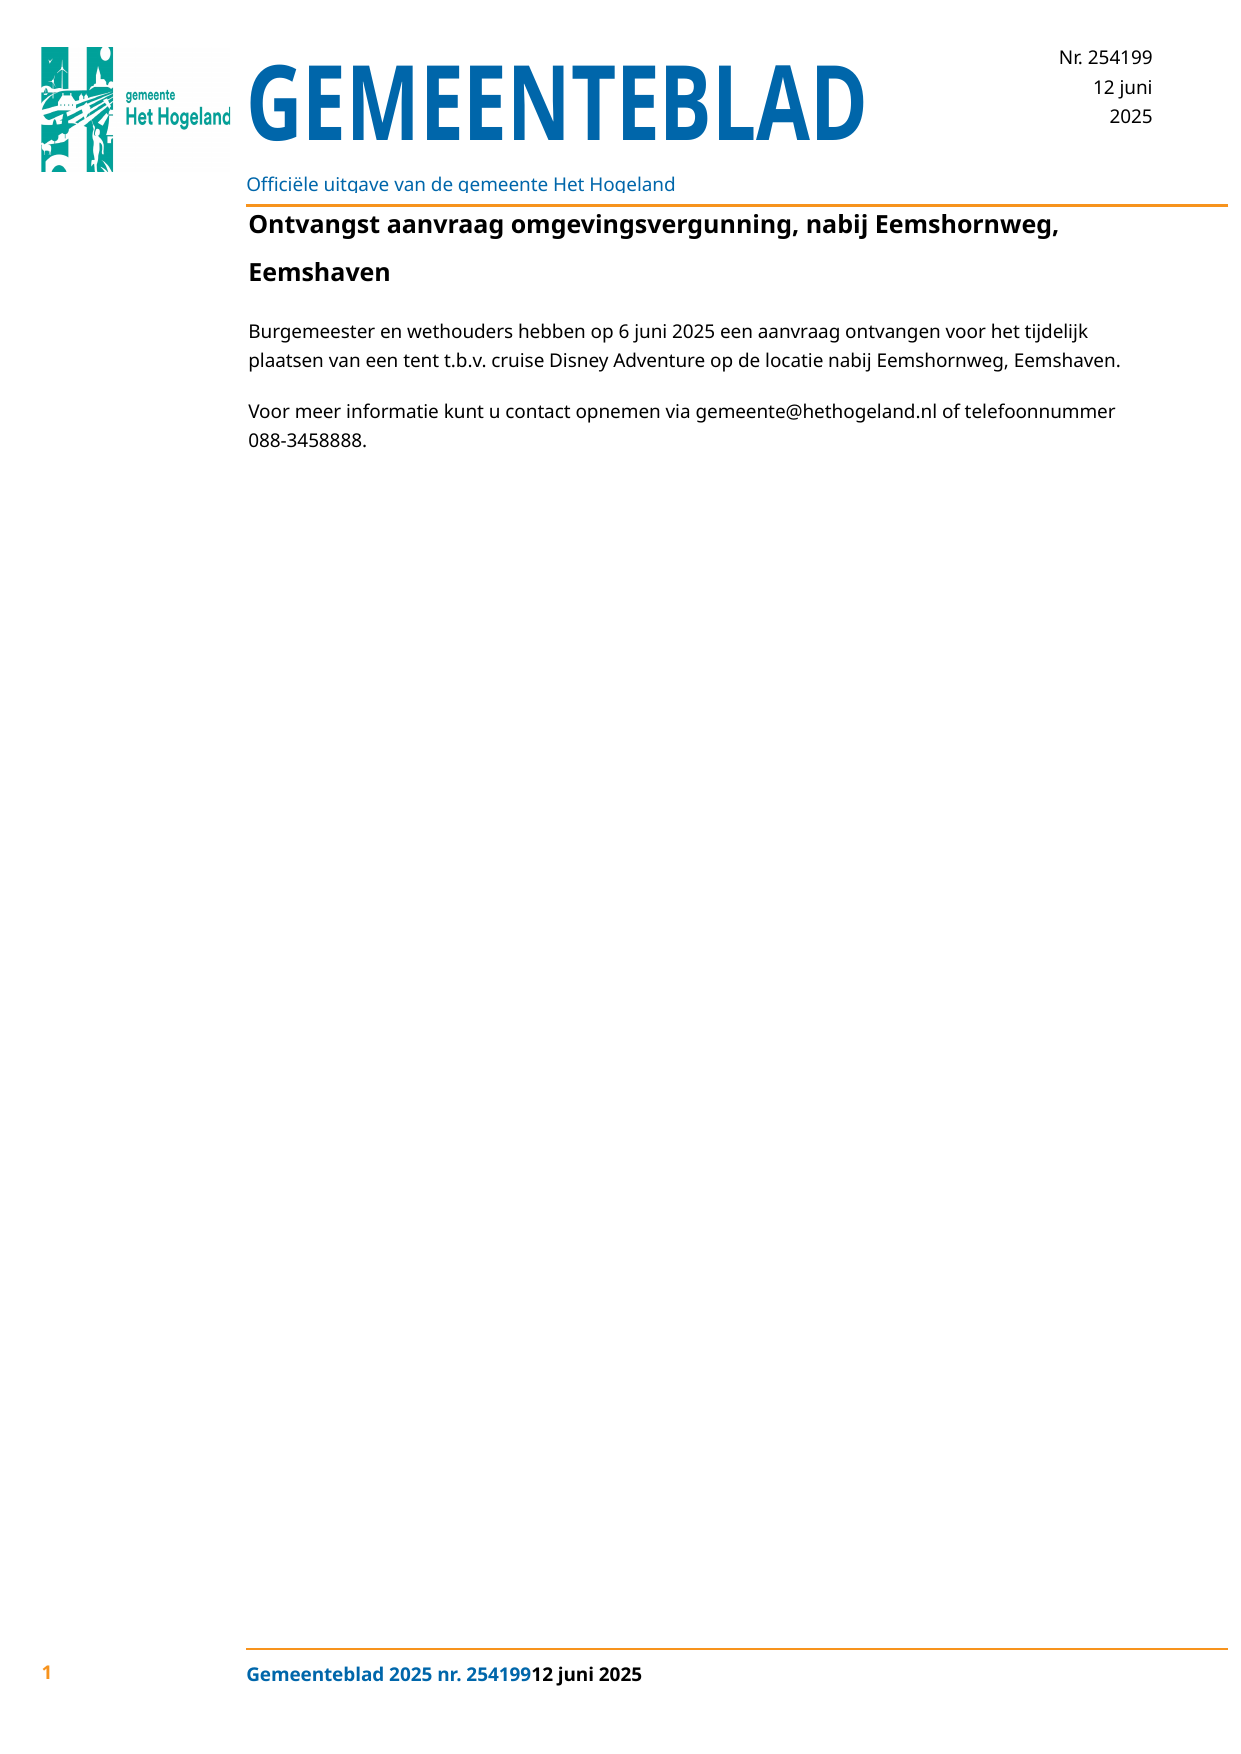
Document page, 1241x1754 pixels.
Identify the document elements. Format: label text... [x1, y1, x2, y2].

text Ontvangst aanvraag omgevingsvergunning, nabij Eemshornweg, Eemshaven [248, 207, 1152, 288]
text Burgemeester en wethouders hebben op 6 juni 2025 een aanvraag ontvangen voor het tijdelijk plaatsen van een tent t.b.v. cruise Disney Adventure op de locatie nabij Eemshornweg, Eemshaven. [248, 318, 1152, 373]
text Voor meer informatie kunt u contact opnemen via gemeente@hethogeland.nl of telefoonnummer 088-3458888. [248, 398, 1152, 453]
picture [41, 47, 231, 172]
